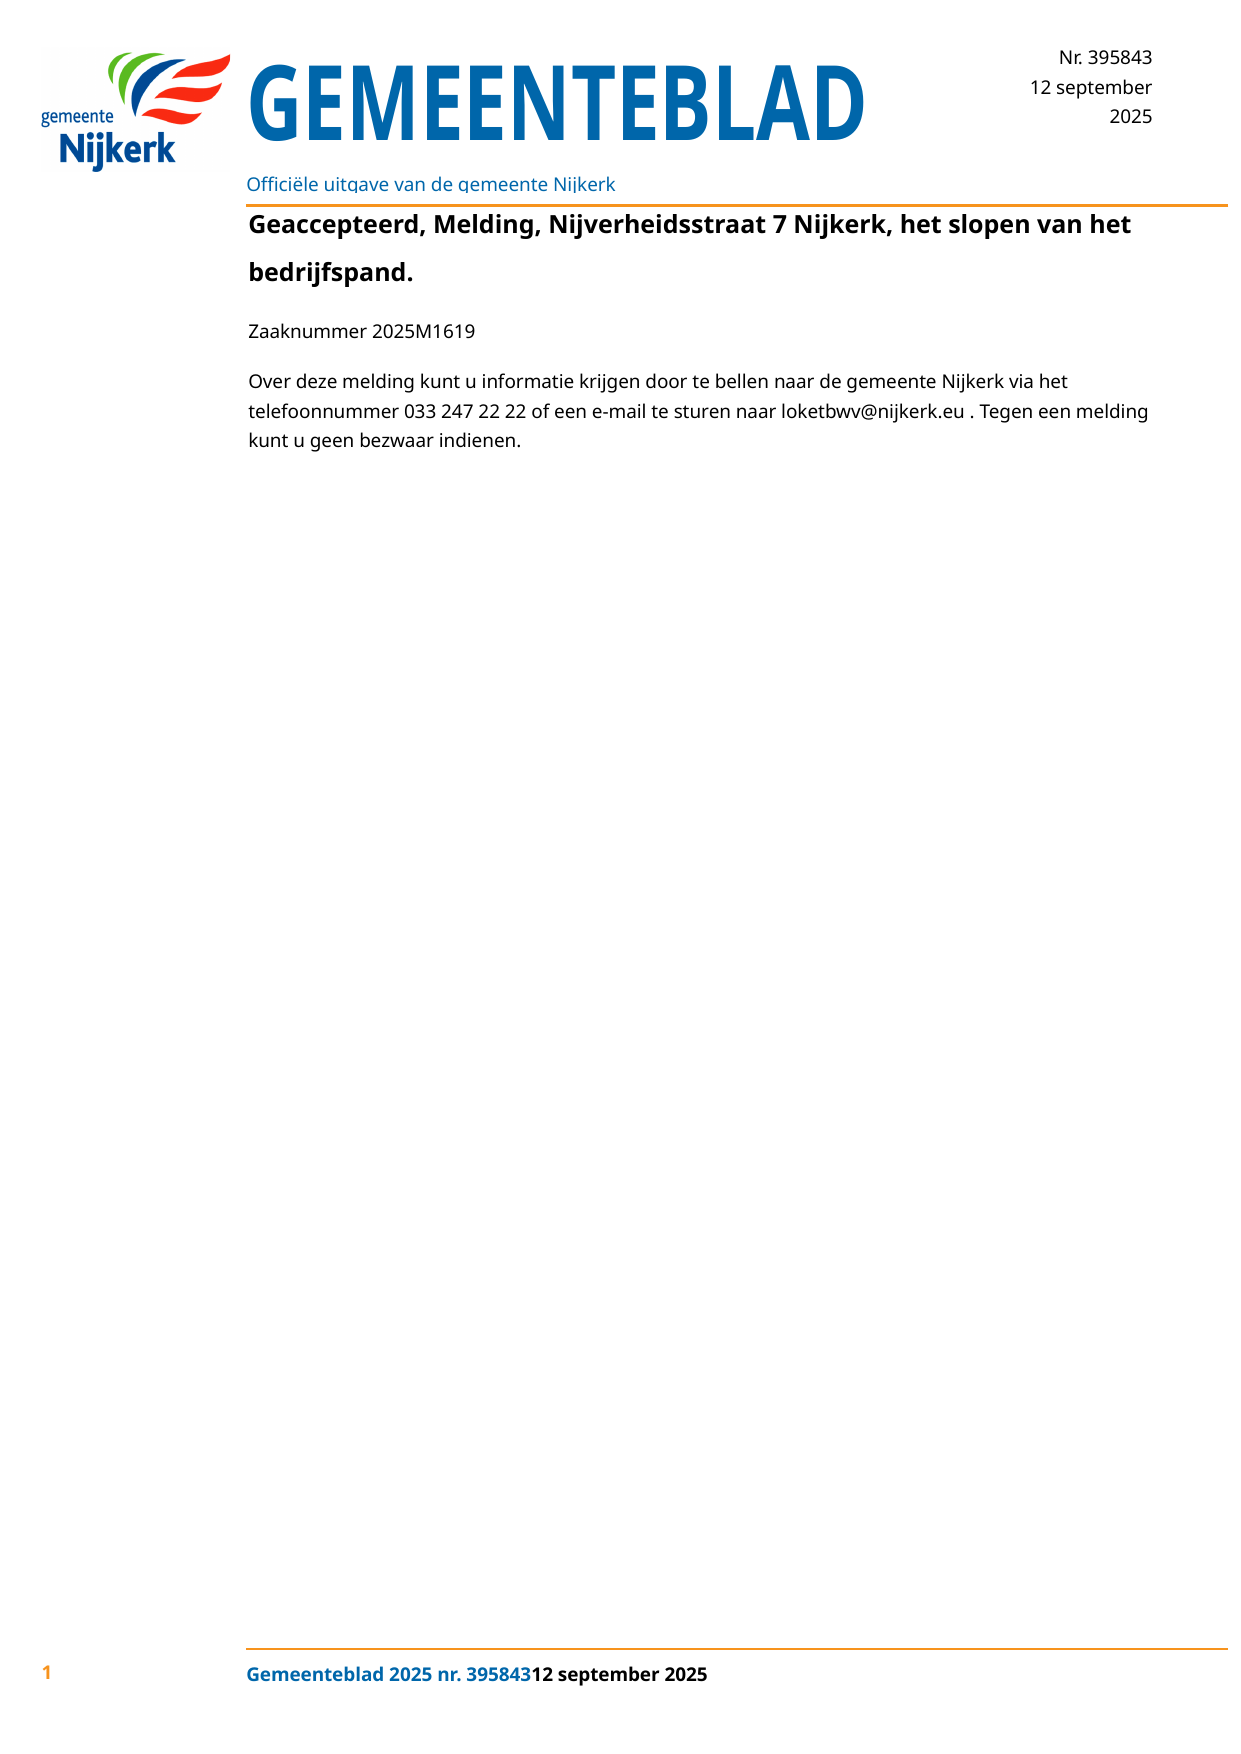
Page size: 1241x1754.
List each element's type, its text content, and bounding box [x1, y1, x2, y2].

picture [41, 47, 231, 172]
text Zaaknummer 2025M1619 [248, 318, 1152, 344]
text Over deze melding kunt u informatie krijgen door te bellen naar de gemeente Nijkerk via het telefoonnummer 033 247 22 22 of een e-mail te sturen naar loketbwv@nijkerk.eu . Tegen een melding kunt u geen bezwaar indienen. [248, 368, 1152, 453]
text Geaccepteerd, Melding, Nijverheidsstraat 7 Nijkerk, het slopen van het bedrijfspand. [248, 207, 1152, 288]
